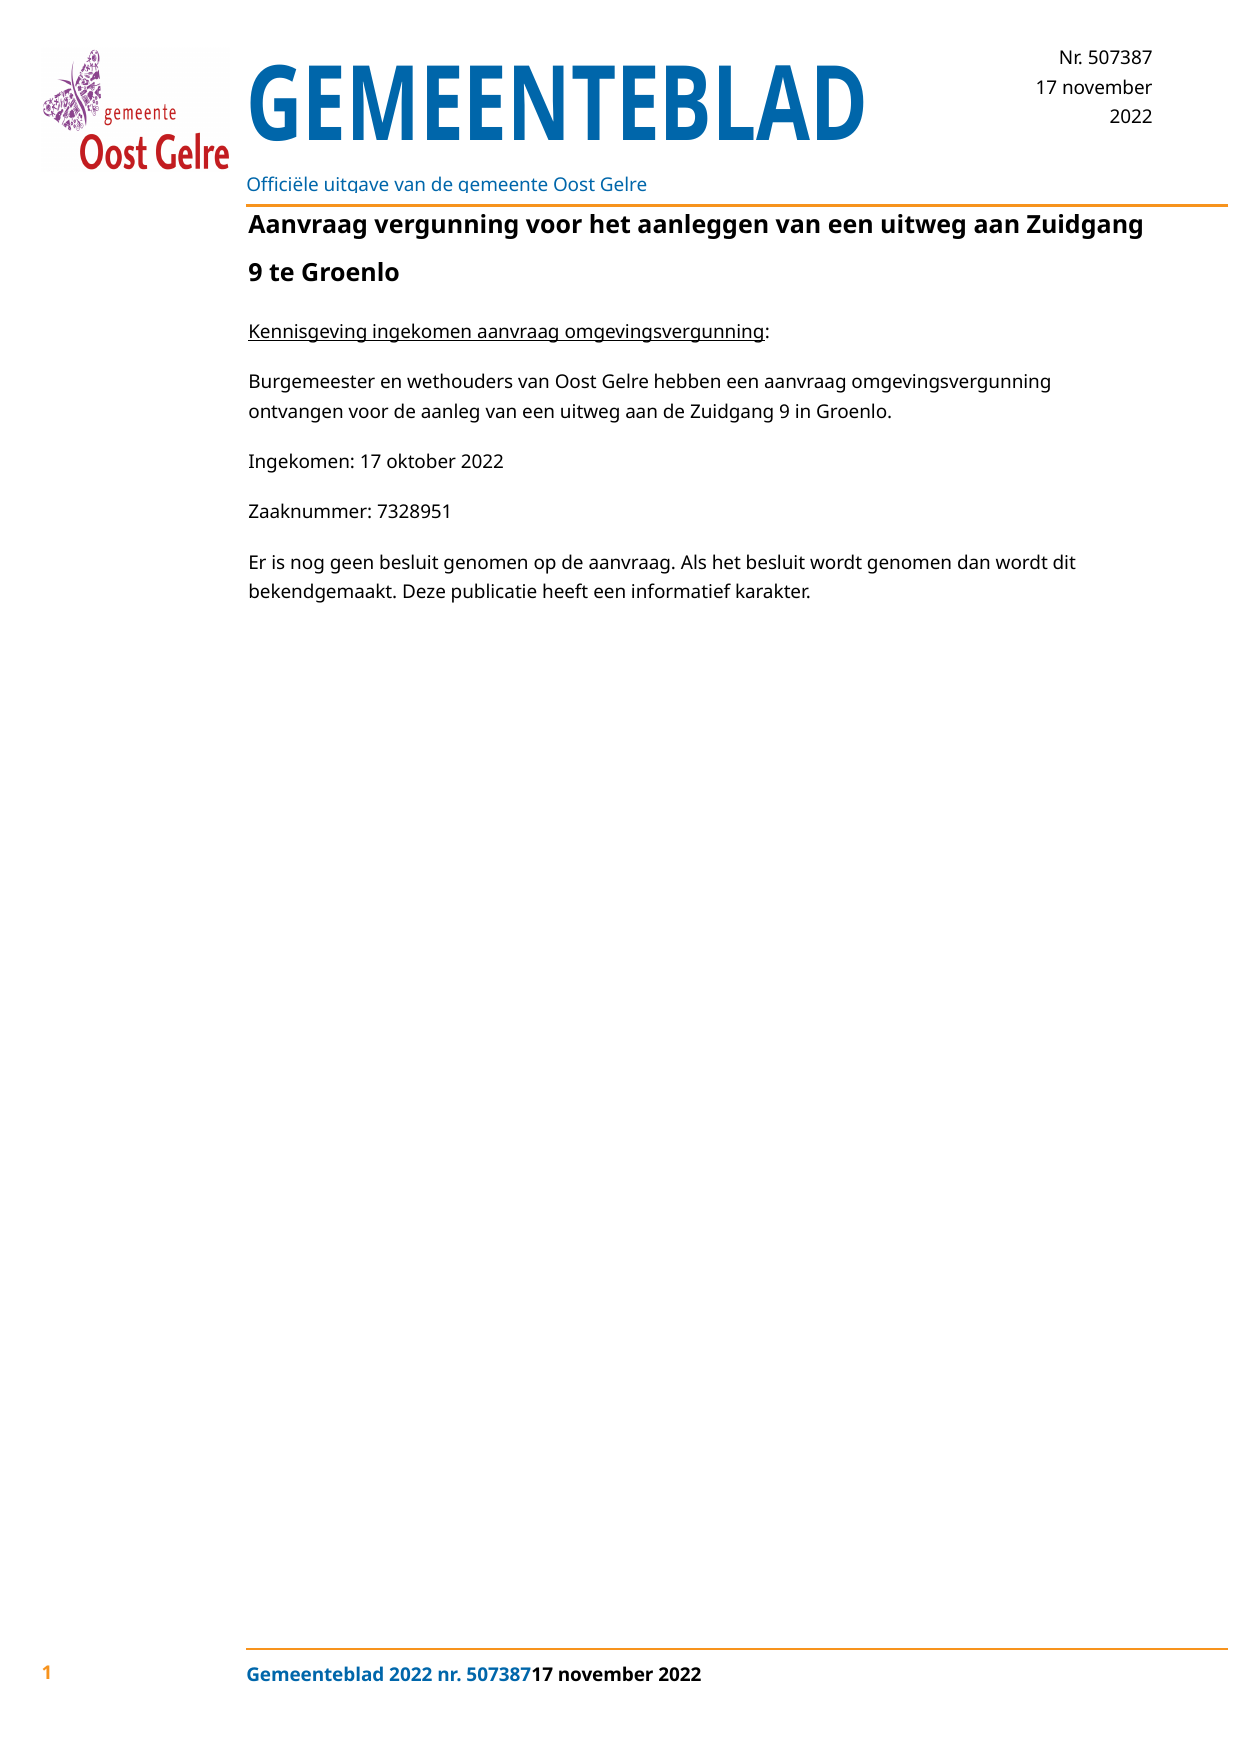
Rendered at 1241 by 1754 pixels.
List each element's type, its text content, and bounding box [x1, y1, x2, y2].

text Er is nog geen besluit genomen op de aanvraag. Als het besluit wordt genomen dan wordt dit bekendgemaakt. Deze publicatie heeft een informatief karakter. [248, 549, 1152, 604]
picture [41, 47, 231, 172]
text Kennisgeving ingekomen aanvraag omgevingsvergunning: [248, 318, 1152, 344]
text Ingekomen: 17 oktober 2022 [248, 448, 1152, 474]
text Aanvraag vergunning voor het aanleggen van een uitweg aan Zuidgang 9 te Groenlo [248, 207, 1152, 288]
text Zaaknummer: 7328951 [248, 499, 1152, 524]
text Burgemeester en wethouders van Oost Gelre hebben een aanvraag omgevingsvergunning ontvangen voor de aanleg van een uitweg aan de Zuidgang 9 in Groenlo. [248, 368, 1152, 424]
